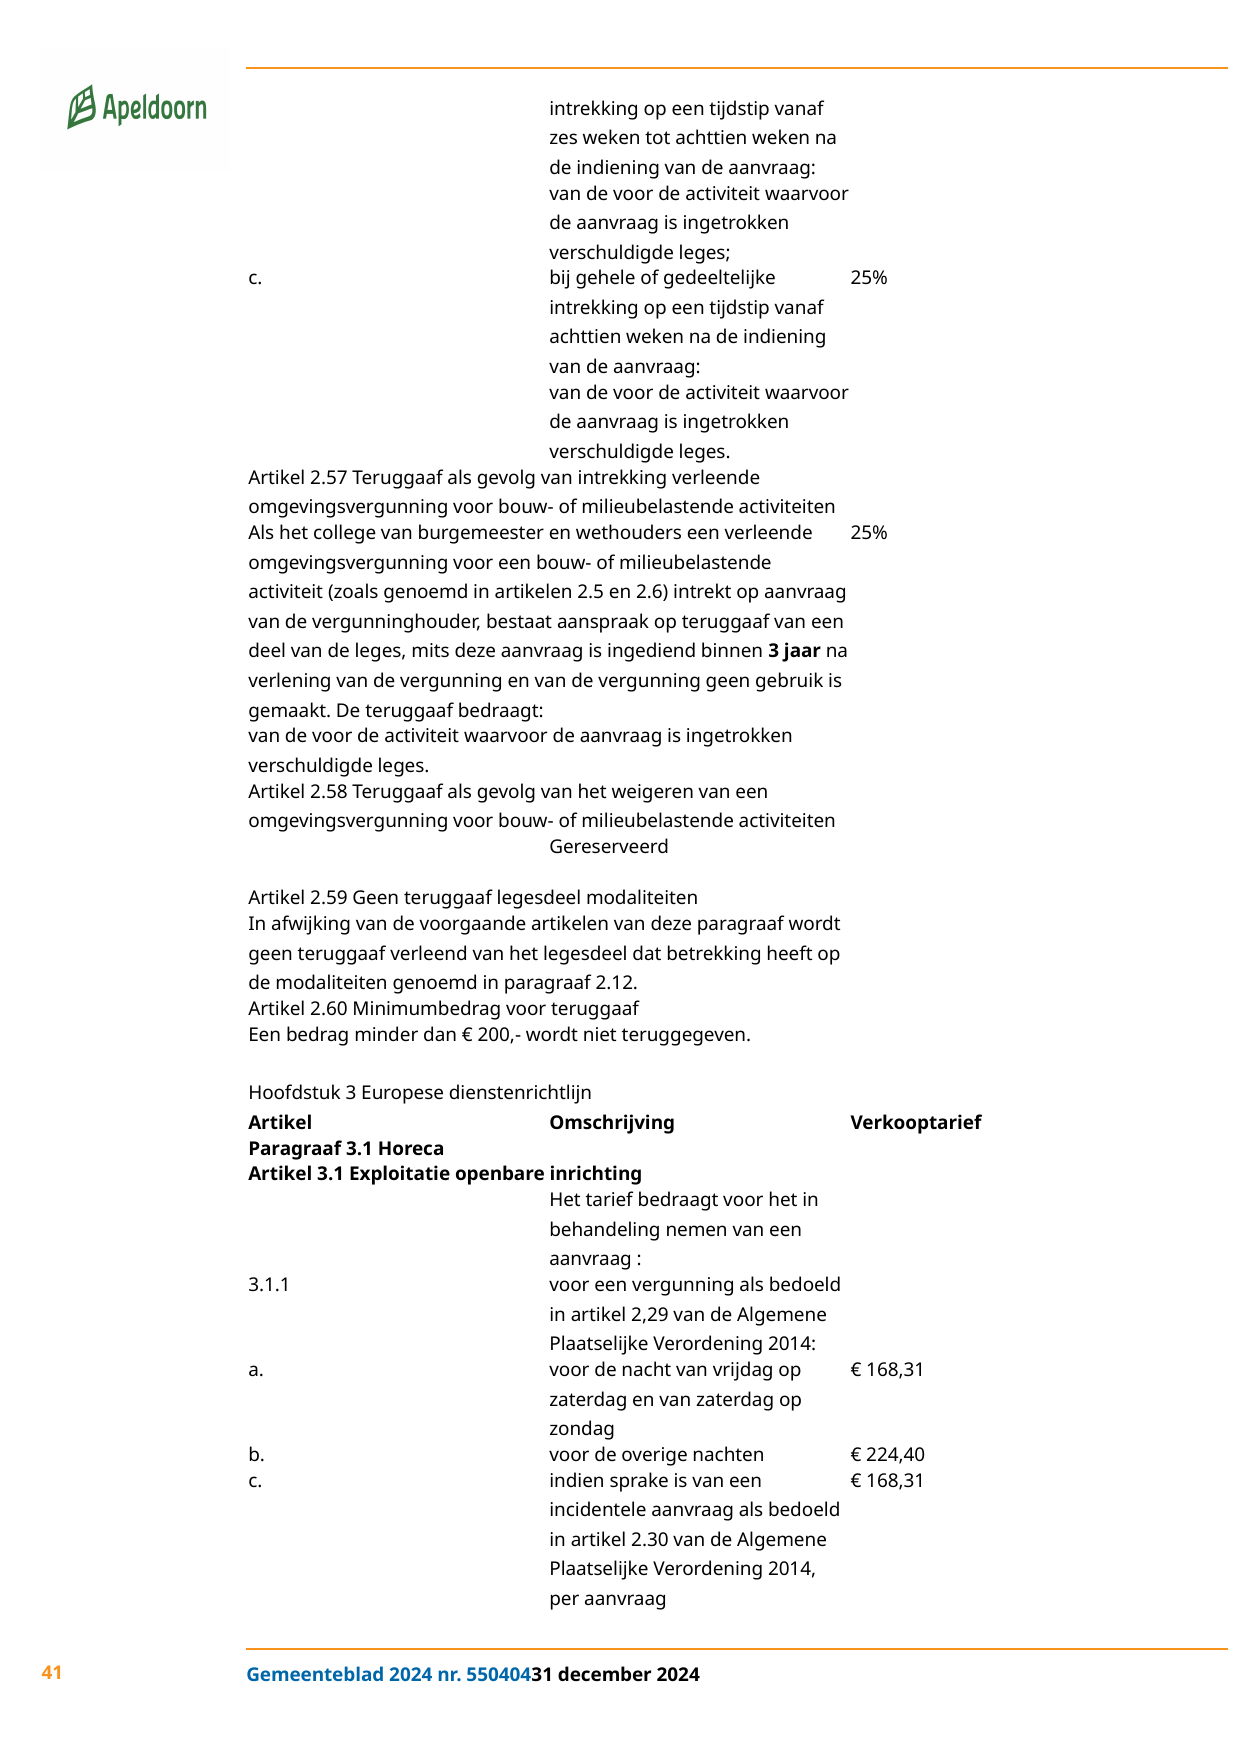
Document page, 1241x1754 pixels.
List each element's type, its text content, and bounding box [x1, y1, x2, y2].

table_cell [850, 1271, 1152, 1356]
table_cell voor een vergunning als bedoeld in artikel 2,29 van de Algemene Plaatselijke Verordening 2014: [549, 1271, 850, 1356]
table_cell 3.1.1 [248, 1271, 549, 1356]
table_cell van de voor de activiteit waarvoor de aanvraag is ingetrokken verschuldigde leges. [248, 723, 850, 778]
table_cell Paragraaf 3.1 Horeca [248, 1135, 1152, 1161]
table_cell [248, 833, 549, 859]
table_cell Als het college van burgemeester en wethouders een verleende omgevingsvergunning voor een bouw- of milieubelastende activiteit (zoals genoemd in artikelen 2.5 en 2.6) intrekt op aanvraag van de vergunninghouder, bestaat aanspraak op teruggaaf van een deel van de leges, mits deze aanvraag is ingediend binnen 3 jaar na verlening van de vergunning en van de vergunning geen gebruik is gemaakt. De teruggaaf bedraagt: [248, 519, 850, 722]
table_cell 25% [850, 265, 1152, 379]
table_cell [850, 1021, 1152, 1047]
table_cell [248, 180, 549, 264]
table_cell [549, 859, 850, 884]
table_cell In afwijking van de voorgaande artikelen van deze paragraaf wordt geen teruggaaf verleend van het legesdeel dat betrekking heeft op de modaliteiten genoemd in paragraaf 2.12. [248, 910, 850, 995]
table_cell a. [248, 1356, 549, 1441]
table_cell Artikel 3.1 Exploitatie openbare inrichting [248, 1161, 1152, 1186]
table_cell € 168,31 [850, 1356, 1152, 1441]
table_cell [850, 379, 1152, 464]
table_cell € 168,31 [850, 1467, 1152, 1611]
table_cell [248, 379, 549, 464]
table_cell Artikel 2.59 Geen teruggaaf legesdeel modaliteiten [248, 885, 850, 910]
table_cell indien sprake is van een incidentele aanvraag als bedoeld in artikel 2.30 van de Algemene Plaatselijke Verordening 2014, per aanvraag [549, 1467, 850, 1611]
table_cell Een bedrag minder dan € 200,- wordt niet teruggegeven. [248, 1021, 850, 1047]
table_header Verkooptarief [850, 1109, 1152, 1135]
table_cell b. [248, 1441, 549, 1467]
table_cell bij gehele of gedeeltelijke intrekking op een tijdstip vanaf achttien weken na de indiening van de aanvraag: [549, 265, 850, 379]
table_cell van de voor de activiteit waarvoor de aanvraag is ingetrokken verschuldigde leges. [549, 379, 850, 464]
table_cell [850, 995, 1152, 1021]
table_cell Artikel 2.60 Minimumbedrag voor teruggaaf [248, 995, 850, 1021]
table_cell [850, 1186, 1152, 1271]
table_cell Artikel 2.57 Teruggaaf als gevolg van intrekking verleende omgevingsvergunning voor bouw- of milieubelastende activiteiten [248, 464, 850, 519]
table_header Artikel [248, 1109, 549, 1135]
table_cell [248, 859, 549, 884]
table_cell [248, 95, 549, 180]
table_cell Artikel 2.58 Teruggaaf als gevolg van het weigeren van een omgevingsvergunning voor bouw- of milieubelastende activiteiten [248, 778, 850, 833]
table_cell 25% [850, 519, 1152, 722]
table_cell [850, 464, 1152, 519]
table_cell [850, 859, 1152, 884]
table_cell Het tarief bedraagt voor het in behandeling nemen van een aanvraag : [549, 1186, 850, 1271]
table_cell van de voor de activiteit waarvoor de aanvraag is ingetrokken verschuldigde leges; [549, 180, 850, 264]
table_header Omschrijving [549, 1109, 850, 1135]
table_cell € 224,40 [850, 1441, 1152, 1467]
table_cell [248, 1186, 549, 1271]
table_cell [850, 723, 1152, 778]
table_cell [850, 180, 1152, 264]
table_cell [850, 833, 1152, 859]
table_cell voor de overige nachten [549, 1441, 850, 1467]
text Hoofdstuk 3 Europese dienstenrichtlijn [248, 1079, 1152, 1105]
picture [41, 47, 231, 172]
table_cell [850, 778, 1152, 833]
table_cell intrekking op een tijdstip vanaf zes weken tot achttien weken na de indiening van de aanvraag: [549, 95, 850, 180]
table_cell [850, 885, 1152, 910]
table_cell c. [248, 1467, 549, 1611]
table_cell c. [248, 265, 549, 379]
table_cell [850, 910, 1152, 995]
table_cell voor de nacht van vrijdag op zaterdag en van zaterdag op zondag [549, 1356, 850, 1441]
table_cell Gereserveerd [549, 833, 850, 859]
table_cell [850, 95, 1152, 180]
